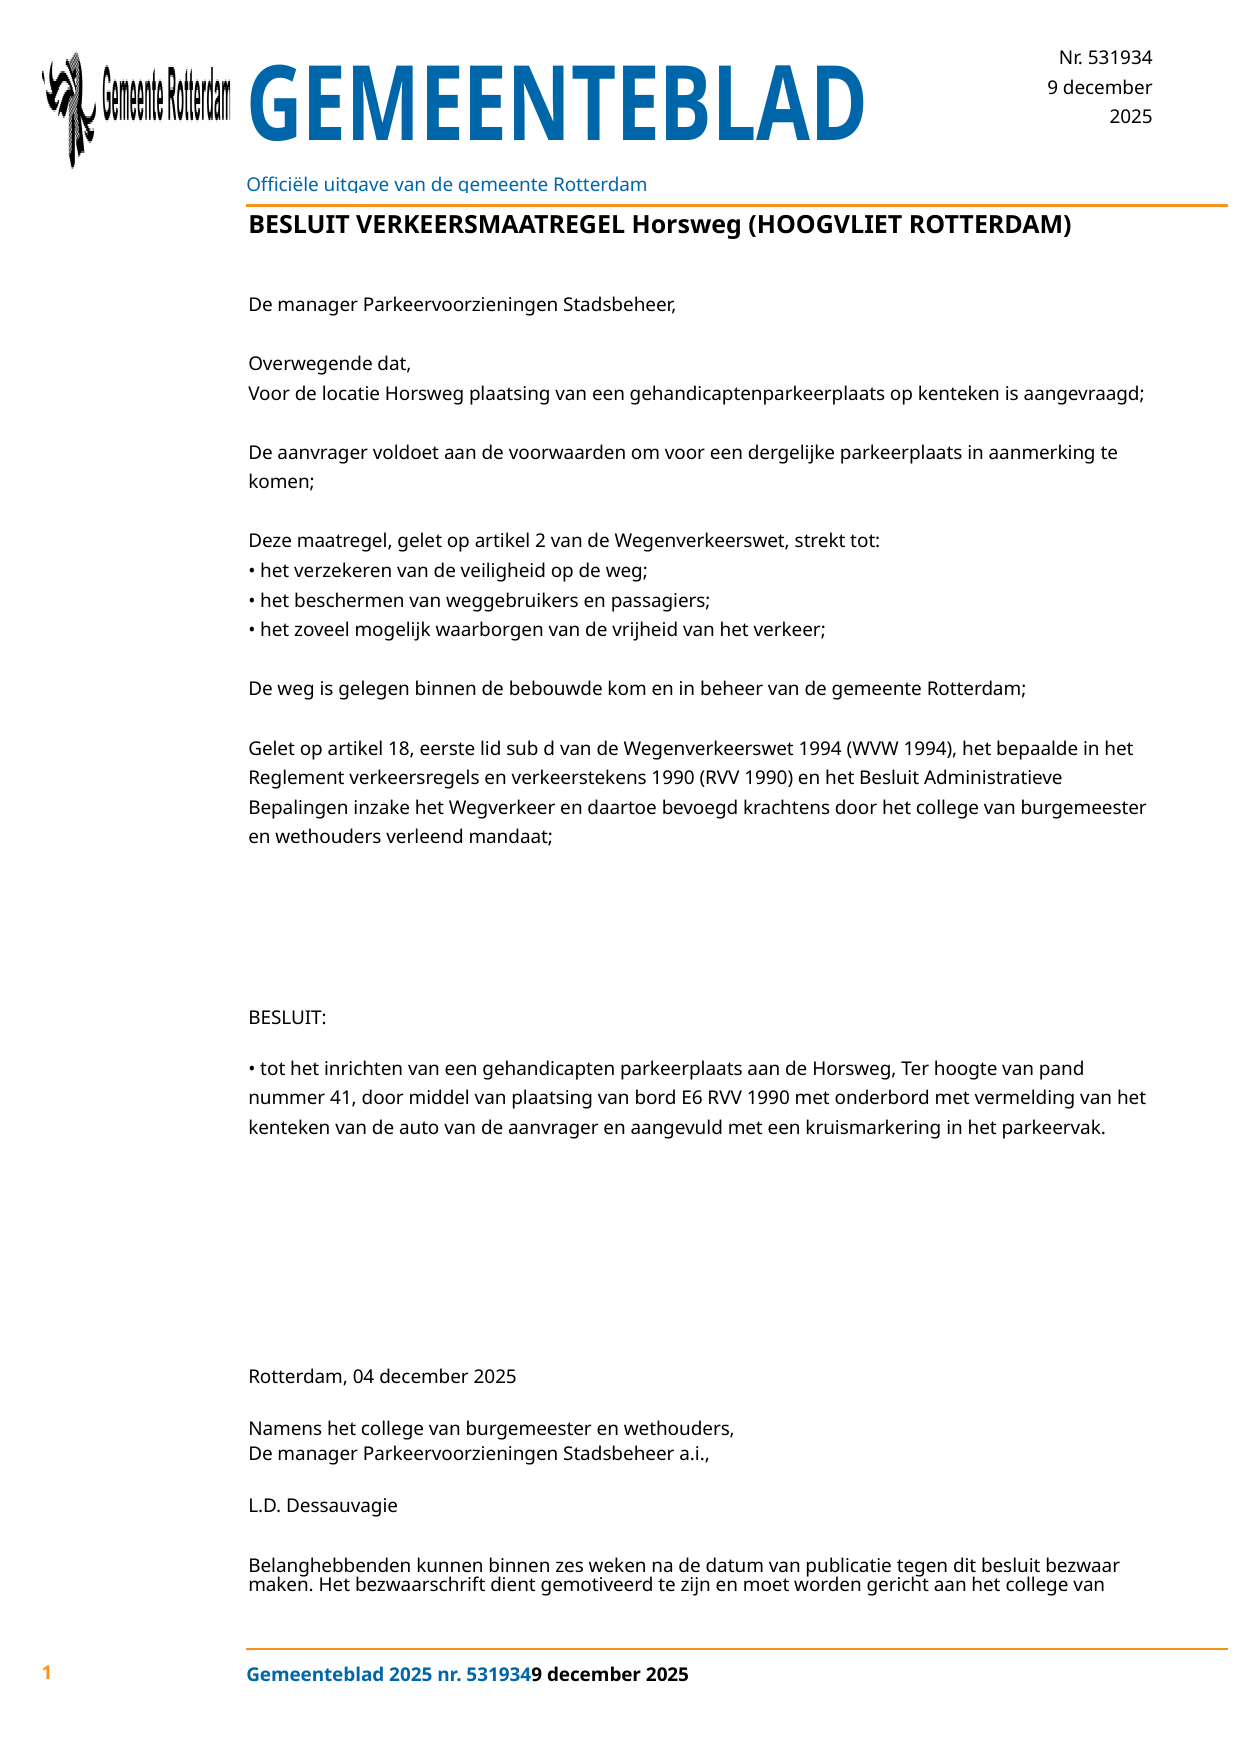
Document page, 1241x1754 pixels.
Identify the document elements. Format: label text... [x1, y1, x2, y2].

text De manager Parkeervoorzieningen Stadsbeheer, [248, 291, 1152, 317]
text De manager Parkeervoorzieningen Stadsbeheer a.i., [248, 1441, 1152, 1466]
text Voor de locatie Horsweg plaatsing van een gehandicaptenparkeerplaats op kenteken is aangevraagd; [248, 380, 1152, 406]
picture [41, 47, 231, 172]
text Rotterdam, 04 december 2025 [248, 1363, 1152, 1389]
text Belanghebbenden kunnen binnen zes weken na de datum van publicatie tegen dit besluit bezwaar maken. Het bezwaarschrift dient gemotiveerd te zijn en moet worden gericht aan het college van [248, 1557, 1152, 1596]
text • tot het inrichten van een gehandicapten parkeerplaats aan de Horsweg, Ter hoogte van pand nummer 41, door middel van plaatsing van bord E6 RVV 1990 met onderbord met vermelding van het kenteken van de auto van de aanvrager en aangevuld met een kruismarkering in het parkeervak. [248, 1055, 1152, 1140]
text • het beschermen van weggebruikers en passagiers; [248, 587, 1152, 613]
text De weg is gelegen binnen de bebouwde kom en in beheer van de gemeente Rotterdam; [248, 676, 1152, 701]
text Overwegende dat, [248, 350, 1152, 376]
text BESLUIT: [248, 1004, 1152, 1030]
text L.D. Dessauvagie [248, 1492, 1152, 1518]
text • het verzekeren van de veiligheid op de weg; [248, 557, 1152, 583]
text De aanvrager voldoet aan de voorwaarden om voor een dergelijke parkeerplaats in aanmerking te komen; [248, 439, 1152, 494]
text Gelet op artikel 18, eerste lid sub d van de Wegenverkeerswet 1994 (WVW 1994), het bepaalde in het Reglement verkeersregels en verkeerstekens 1990 (RVV 1990) en het Besluit Administratieve Bepalingen inzake het Wegverkeer en daartoe bevoegd krachtens door het college van burgemeester en wethouders verleend mandaat; [248, 735, 1152, 849]
text Namens het college van burgemeester en wethouders, [248, 1415, 1152, 1441]
text Deze maatregel, gelet op artikel 2 van de Wegenverkeerswet, strekt tot: [248, 528, 1152, 553]
text BESLUIT VERKEERSMAATREGEL Horsweg (HOOGVLIET ROTTERDAM) [248, 207, 1152, 241]
text • het zoveel mogelijk waarborgen van de vrijheid van het verkeer; [248, 616, 1152, 642]
